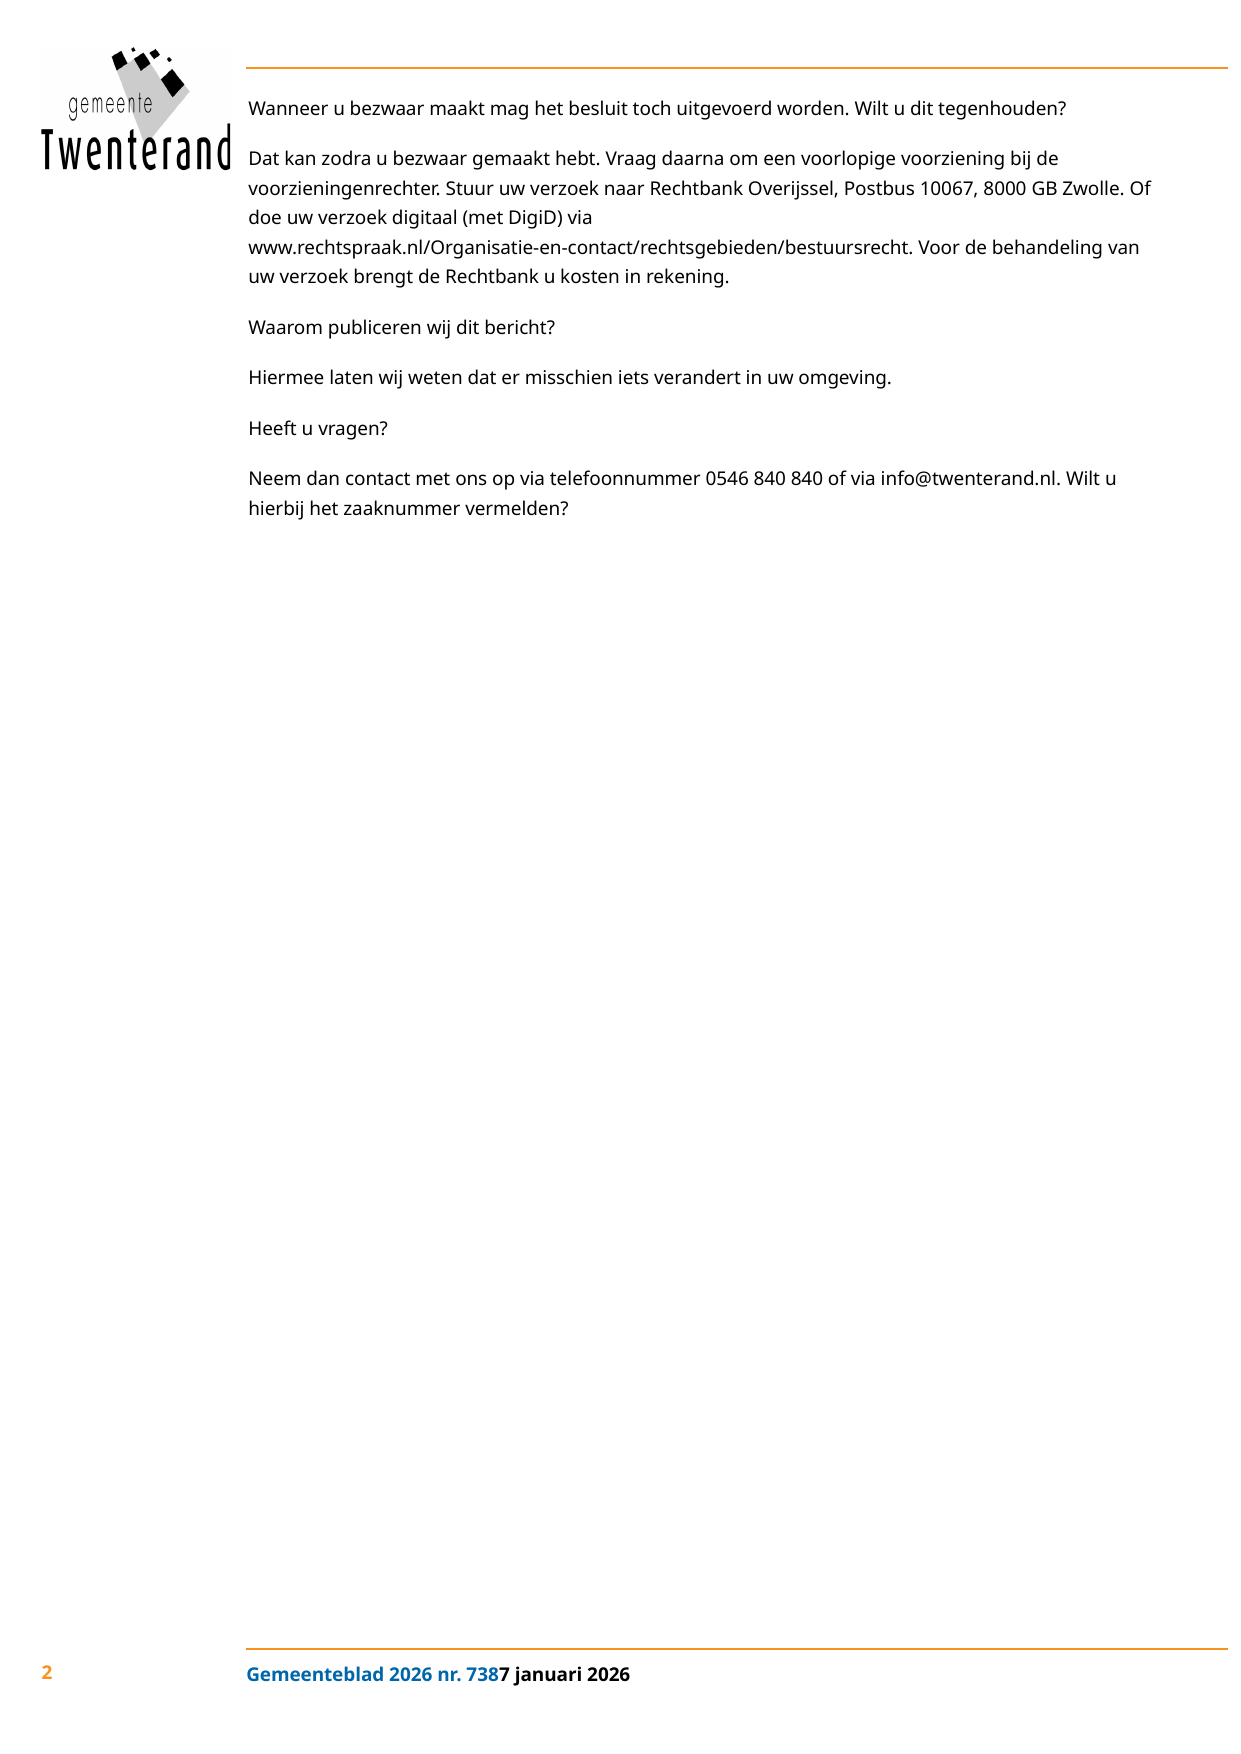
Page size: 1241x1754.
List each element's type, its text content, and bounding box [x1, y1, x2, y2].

text Wanneer u bezwaar maakt mag het besluit toch uitgevoerd worden. Wilt u dit tegenhouden? [248, 95, 1152, 121]
text Heeft u vragen? [248, 415, 1152, 441]
picture [41, 47, 231, 172]
text Hiermee laten wij weten dat er misschien iets verandert in uw omgeving. [248, 364, 1152, 390]
text Dat kan zodra u bezwaar gemaakt hebt. Vraag daarna om een voorlopige voorziening bij de voorzieningenrechter. Stuur uw verzoek naar Rechtbank Overijssel, Postbus 10067, 8000 GB Zwolle. Of doe uw verzoek digitaal (met DigiD) via www.rechtspraak.nl/Organisatie-en-contact/rechtsgebieden/bestuursrecht. Voor de behandeling van uw verzoek brengt de Rechtbank u kosten in rekening. [248, 145, 1152, 289]
text Waarom publiceren wij dit bericht? [248, 314, 1152, 340]
text Neem dan contact met ons op via telefoonnummer 0546 840 840 of via info@twenterand.nl. Wilt u hierbij het zaaknummer vermelden? [248, 465, 1152, 521]
